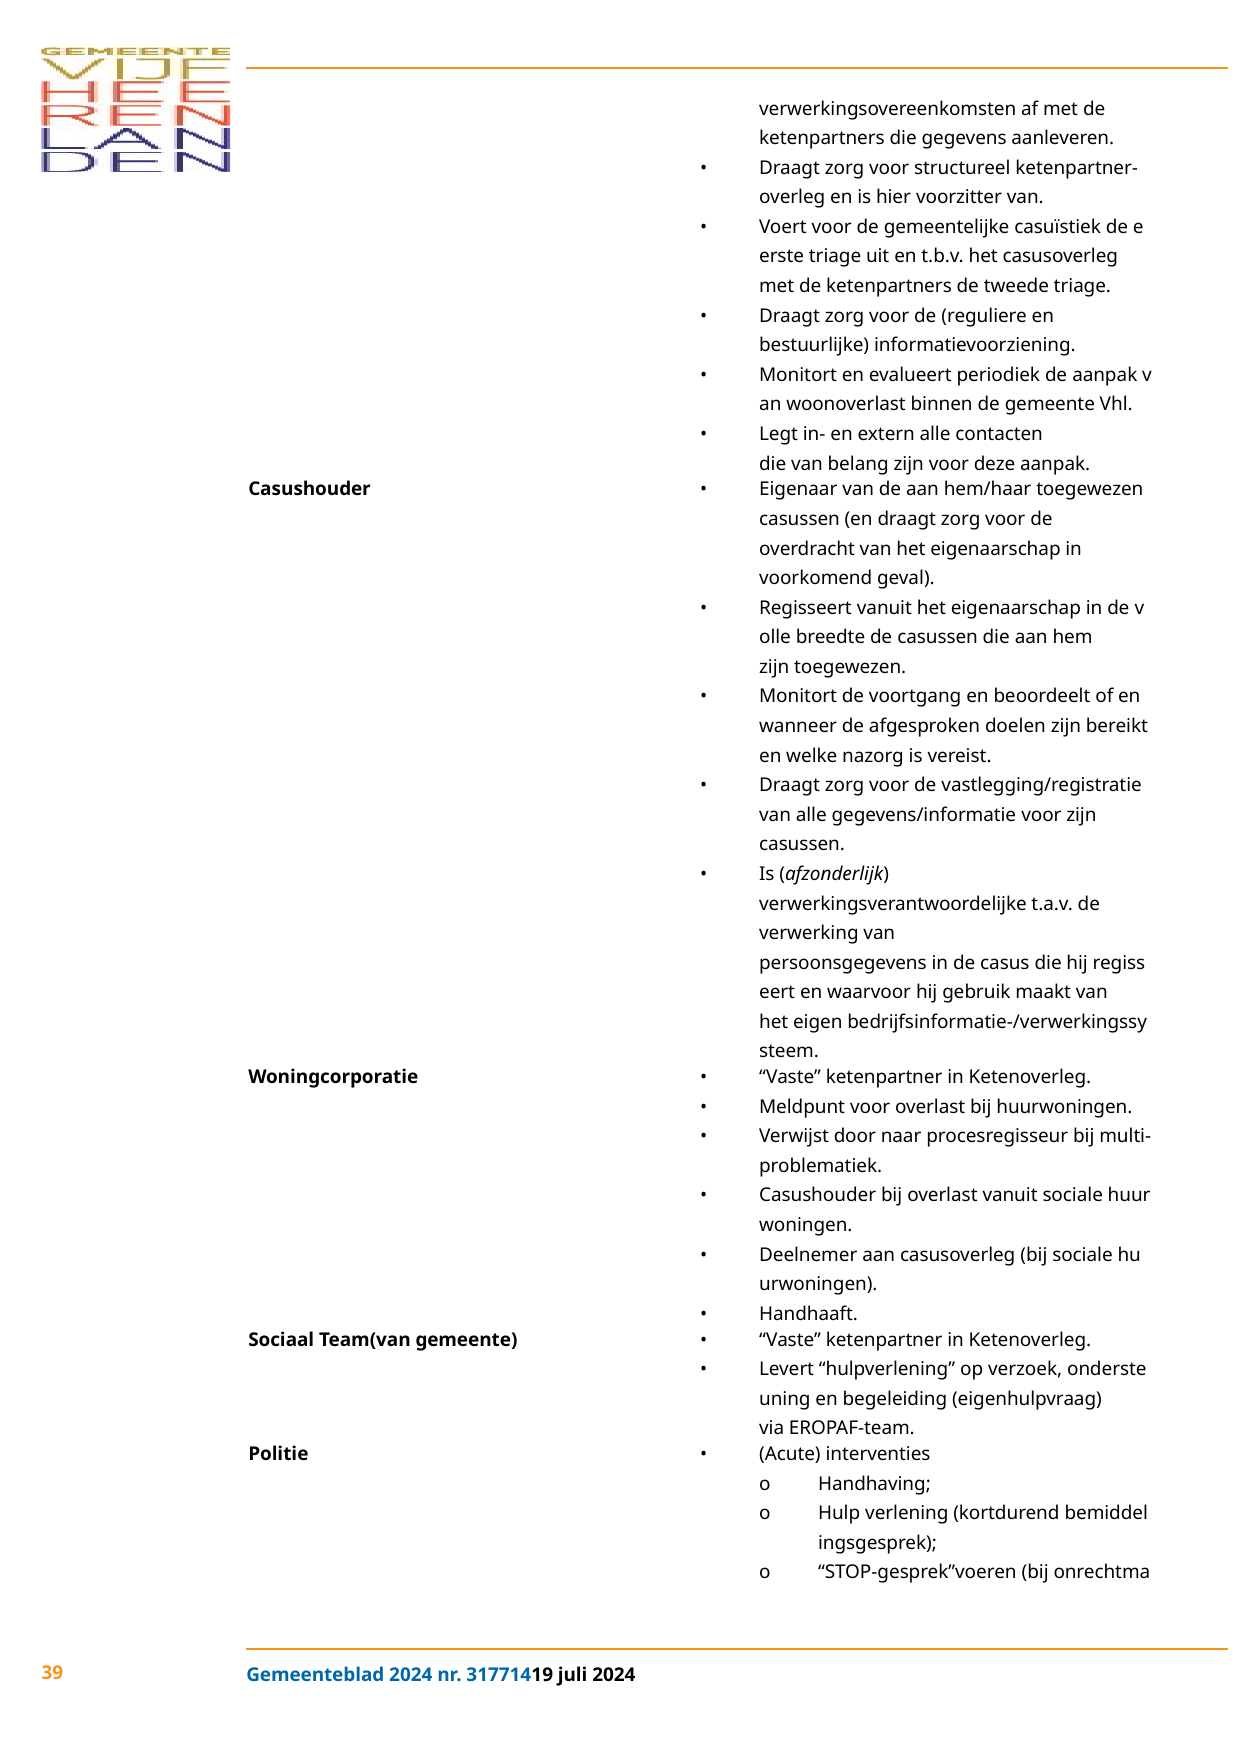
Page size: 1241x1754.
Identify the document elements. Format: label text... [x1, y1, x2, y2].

picture [41, 47, 231, 172]
table_cell “Vaste” ketenpartner in Ketenoverleg. Levert “hulpverlening” op verzoek, ondersteuning en begeleiding (eigenhulpvraag) via EROPAF-team. [700, 1326, 1152, 1440]
table_cell Eigenaar van de aan hem/haar toegewezen casussen (en draagt zorg voor de overdracht van het eigenaarschap in voorkomend geval). Regisseert vanuit het eigenaarschap in de volle breedte de casussen die aan hem zijn toegewezen. Monitort de voortgang en beoordeelt of en wanneer de afgesproken doelen zijn bereikt en welke nazorg is vereist. Draagt zorg voor de vastlegging/registratie van alle gegevens/informatie voor zijn casussen. Is (afzonderlijk) verwerkingsverantwoordelijke t.a.v. de verwerking van persoonsgegevens in de casus die hij regisseert en waarvoor hij gebruik maakt van het eigen bedrijfsinformatie-/verwerkingssysteem. [700, 476, 1152, 1063]
table_cell Politie [248, 1440, 700, 1584]
table_cell Woningcorporatie [248, 1063, 700, 1326]
table_cell verwerkingsovereenkomsten af met de ketenpartners die gegevens aanleveren. Draagt zorg voor structureel ketenpartner-overleg en is hier voorzitter van. Voert voor de gemeentelijke casuïstiek de eerste triage uit en t.b.v. het casusoverleg met de ketenpartners de tweede triage. Draagt zorg voor de (reguliere en bestuurlijke) informatievoorziening. Monitort en evalueert periodiek de aanpak van woonoverlast binnen de gemeente Vhl. Legt in- en extern alle contacten die van belang zijn voor deze aanpak. [700, 95, 1152, 476]
table_cell “Vaste” ketenpartner in Ketenoverleg. Meldpunt voor overlast bij huurwoningen. Verwijst door naar procesregisseur bij multi-problematiek. Casushouder bij overlast vanuit sociale huurwoningen. Deelnemer aan casusoverleg (bij sociale huurwoningen). Handhaaft. [700, 1063, 1152, 1326]
table_cell Casushouder [248, 476, 700, 1063]
table_cell Sociaal Team(van gemeente) [248, 1326, 700, 1440]
table_cell [248, 95, 700, 476]
table_cell (Acute) interventies Handhaving; Hulp verlening (kortdurend bemiddelingsgesprek); “STOP-gesprek”voeren (bij onrechtma [700, 1440, 1152, 1584]
